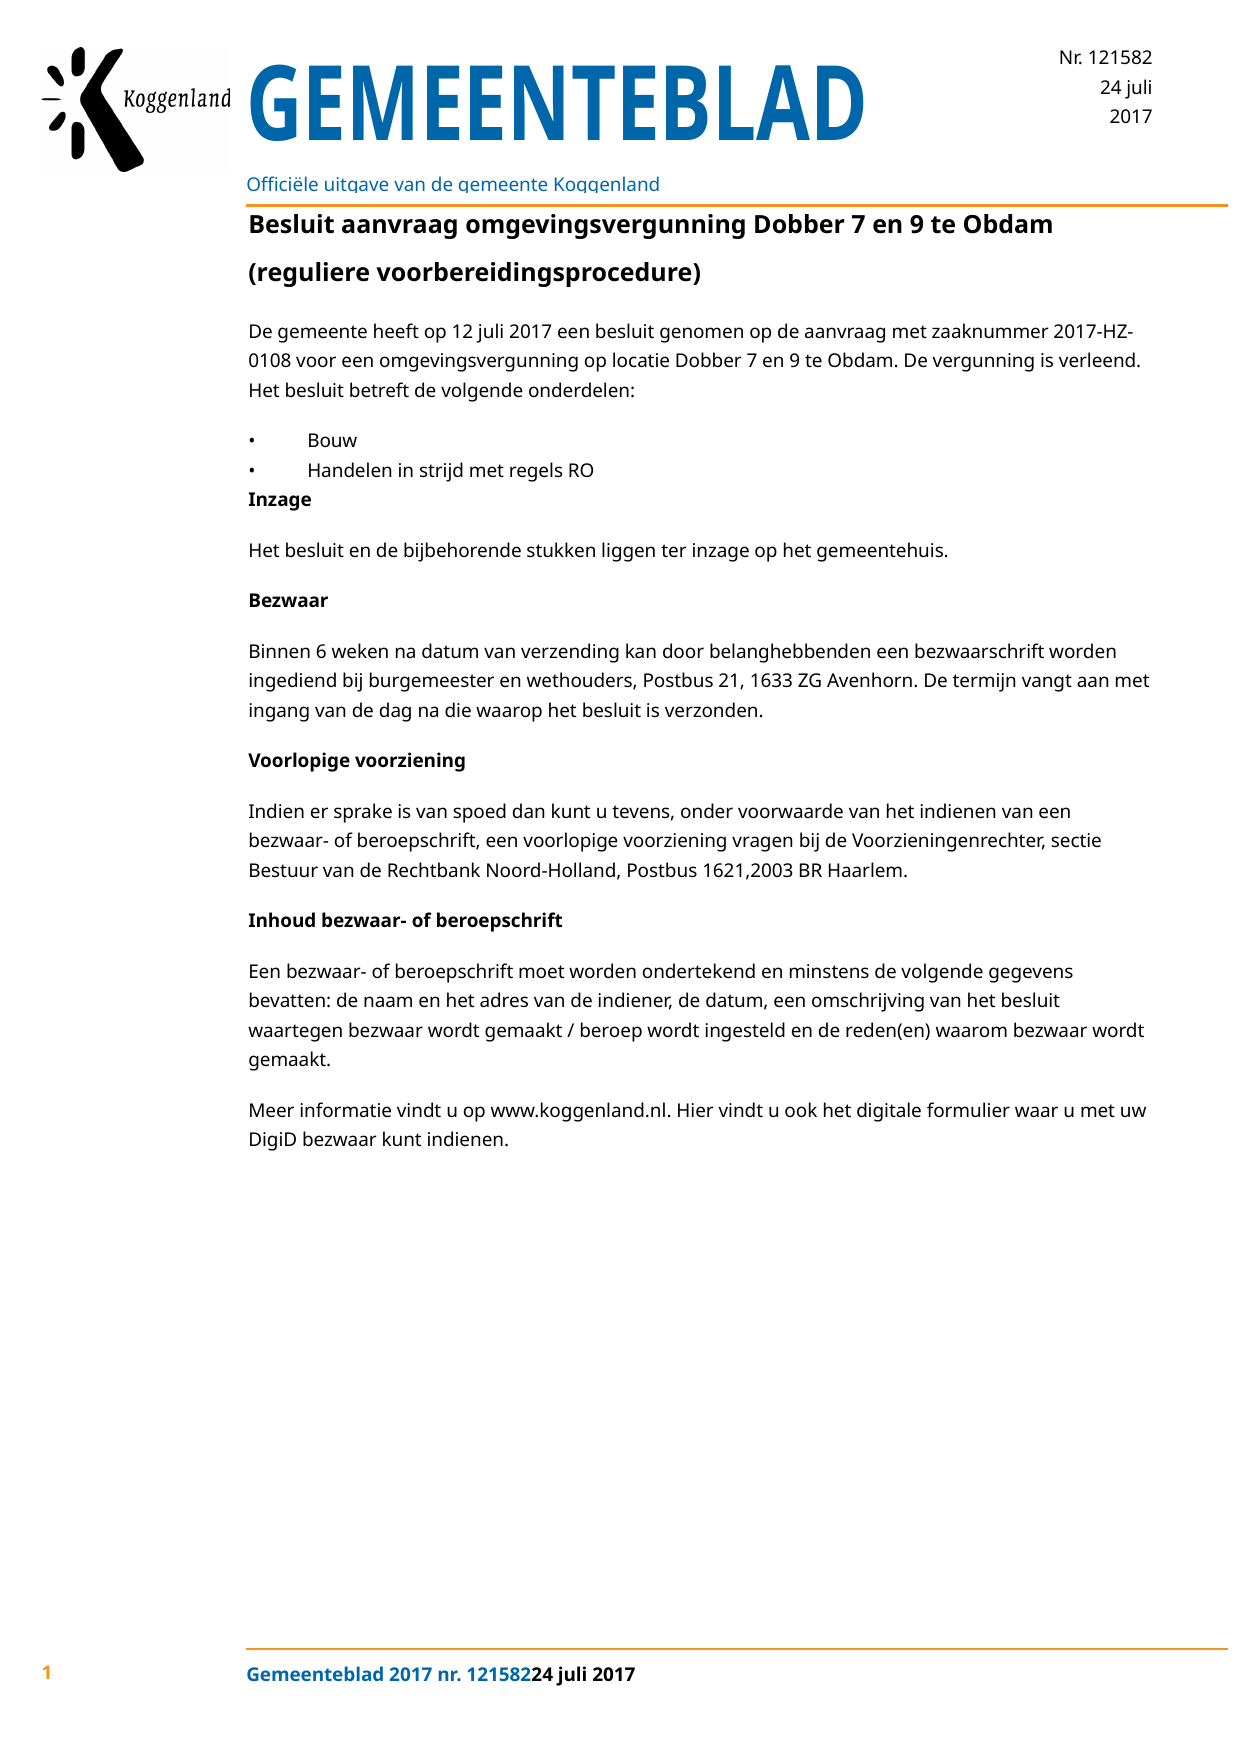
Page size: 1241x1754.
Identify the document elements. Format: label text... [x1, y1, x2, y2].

list Handelen in strijd met regels RO [248, 457, 1152, 483]
list Bouw [248, 427, 1152, 453]
picture [41, 47, 231, 172]
text Een bezwaar- of beroepschrift moet worden ondertekend en minstens de volgende gegevens bevatten: de naam en het adres van de indiener, de datum, een omschrijving van het besluit waartegen bezwaar wordt gemaakt / beroep wordt ingesteld en de reden(en) waarom bezwaar wordt gemaakt. [248, 958, 1152, 1072]
text Besluit aanvraag omgevingsvergunning Dobber 7 en 9 te Obdam (reguliere voorbereidingsprocedure) [248, 207, 1152, 288]
text Inzage [248, 487, 1152, 512]
text Het besluit en de bijbehorende stukken liggen ter inzage op het gemeentehuis. [248, 537, 1152, 563]
text Indien er sprake is van spoed dan kunt u tevens, onder voorwaarde van het indienen van een bezwaar- of beroepschrift, een voorlopige voorziening vragen bij de Voorzieningenrechter, sectie Bestuur van de Rechtbank Noord-Holland, Postbus 1621,2003 BR Haarlem. [248, 798, 1152, 883]
text Bezwaar [248, 587, 1152, 613]
text De gemeente heeft op 12 juli 2017 een besluit genomen op de aanvraag met zaaknummer 2017-HZ-0108 voor een omgevingsvergunning op locatie Dobber 7 en 9 te Obdam. De vergunning is verleend. Het besluit betreft de volgende onderdelen: [248, 318, 1152, 403]
text Meer informatie vindt u op www.koggenland.nl. Hier vindt u ook het digitale formulier waar u met uw DigiD bezwaar kunt indienen. [248, 1097, 1152, 1152]
text Voorlopige voorziening [248, 747, 1152, 773]
text Binnen 6 weken na datum van verzending kan door belanghebbenden een bezwaarschrift worden ingediend bij burgemeester en wethouders, Postbus 21, 1633 ZG Avenhorn. De termijn vangt aan met ingang van de dag na die waarop het besluit is verzonden. [248, 638, 1152, 723]
text Inhoud bezwaar- of beroepschrift [248, 907, 1152, 933]
